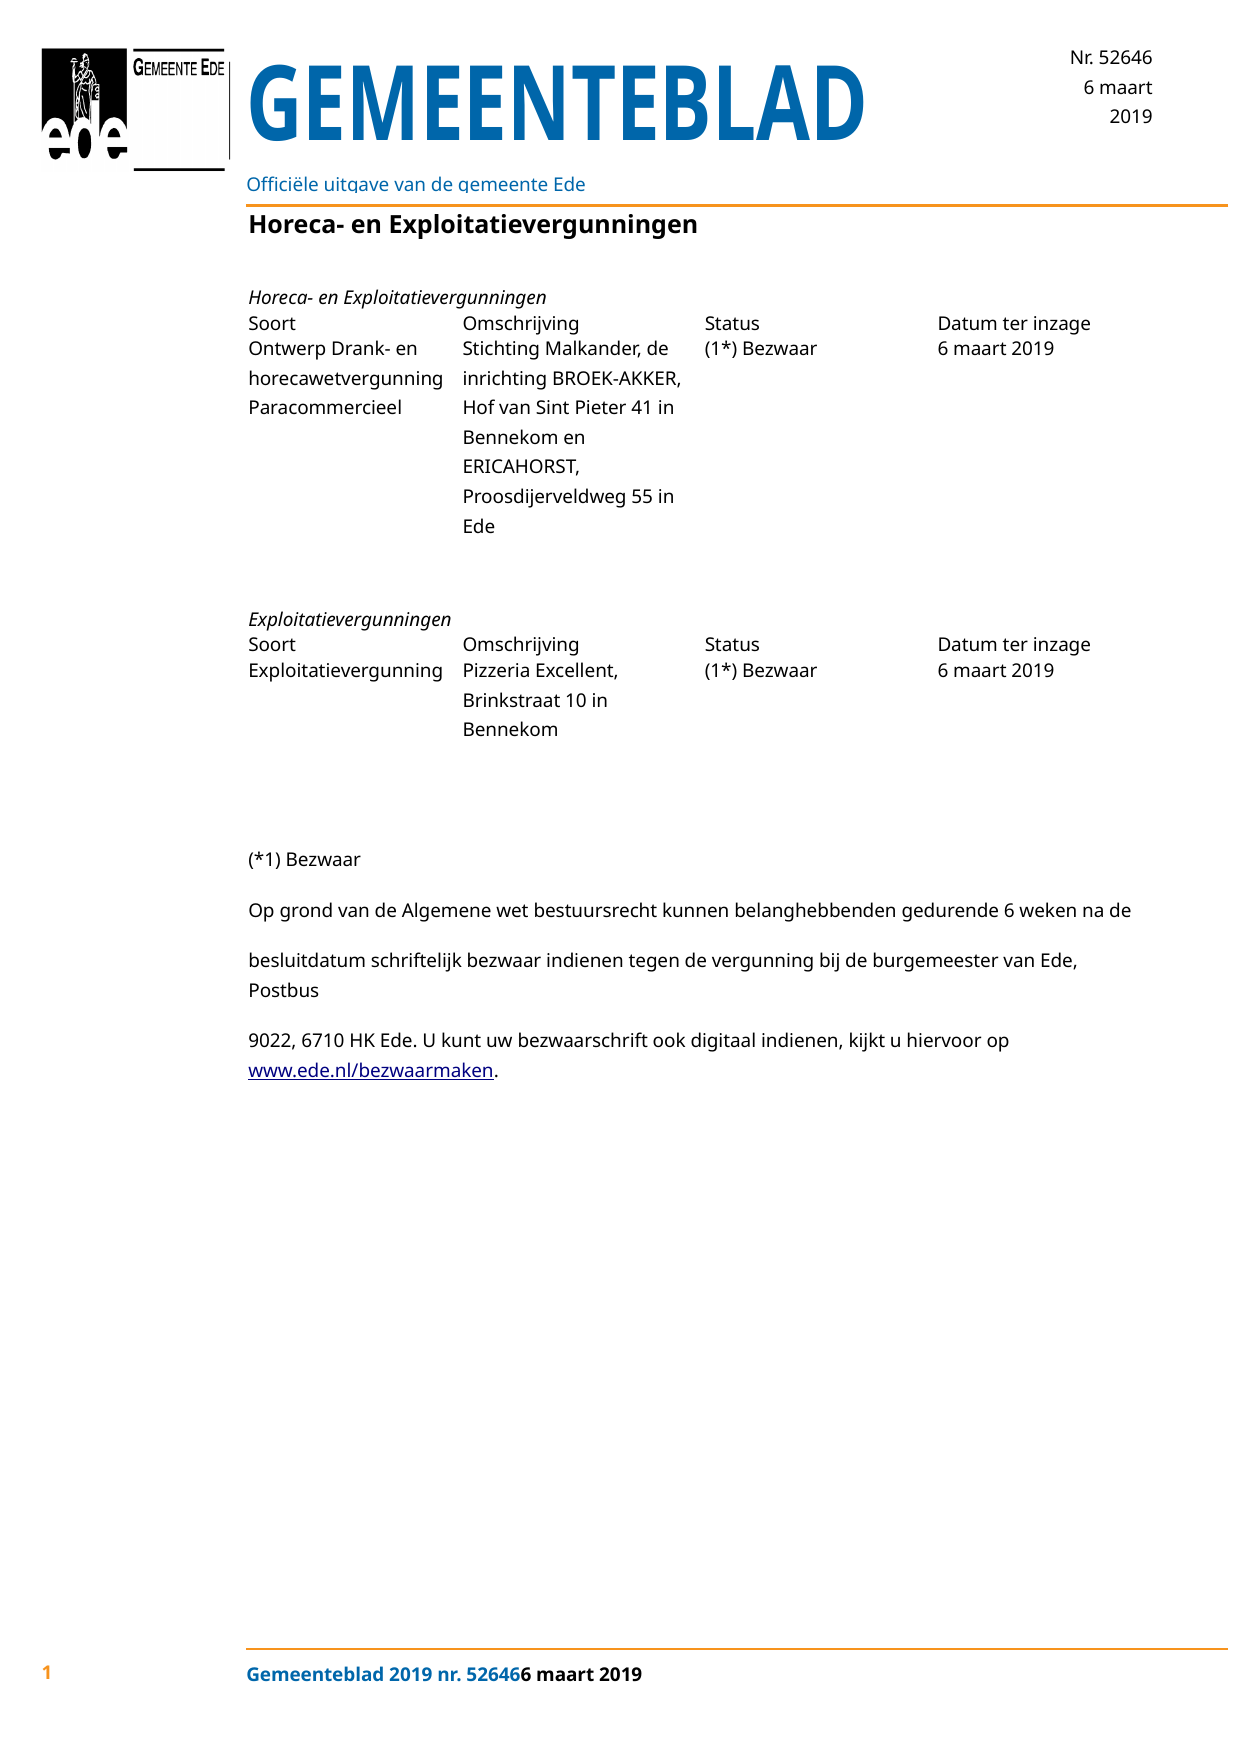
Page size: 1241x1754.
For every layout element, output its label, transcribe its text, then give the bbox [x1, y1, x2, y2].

table_header Status [705, 310, 937, 335]
table_header Datum ter inzage [937, 310, 1152, 335]
table_header Omschrijving [462, 310, 704, 335]
text besluitdatum schriftelijk bezwaar indienen tegen de vergunning bij de burgemeester van Ede, Postbus [248, 947, 1152, 1002]
table_cell Pizzeria Excellent, Brinkstraat 10 in Bennekom [462, 658, 704, 742]
table_cell Exploitatievergunning [248, 658, 462, 742]
picture [41, 47, 231, 172]
table_cell Ontwerp Drank- en horecawetvergunning Paracommercieel [248, 335, 462, 539]
table_cell 6 maart 2019 [937, 658, 1152, 742]
table_cell Stichting Malkander, de inrichting BROEK-AKKER, Hof van Sint Pieter 41 in Bennekom en ERICAHORST, Proosdijerveldweg 55 in Ede [462, 335, 704, 539]
table_header Status [705, 632, 937, 657]
table_header Soort [248, 632, 462, 657]
table_cell 6 maart 2019 [937, 335, 1152, 539]
text 9022, 6710 HK Ede. U kunt uw bezwaarschrift ook digitaal indienen, kijkt u hiervoor op www.ede.nl/bezwaarmaken. [248, 1027, 1152, 1082]
table_header Omschrijving [462, 632, 704, 657]
table_header Soort [248, 310, 462, 335]
table_header Datum ter inzage [937, 632, 1152, 657]
text Op grond van de Algemene wet bestuursrecht kunnen belanghebbenden gedurende 6 weken na de [248, 897, 1152, 922]
text Horeca- en Exploitatievergunningen [248, 207, 1152, 241]
text (*1) Bezwaar [248, 846, 1152, 872]
table_cell (1*) Bezwaar [705, 658, 937, 742]
text Horeca- en Exploitatievergunningen [248, 284, 1152, 309]
text Exploitatievergunningen [248, 606, 1152, 632]
table_cell (1*) Bezwaar [705, 335, 937, 539]
